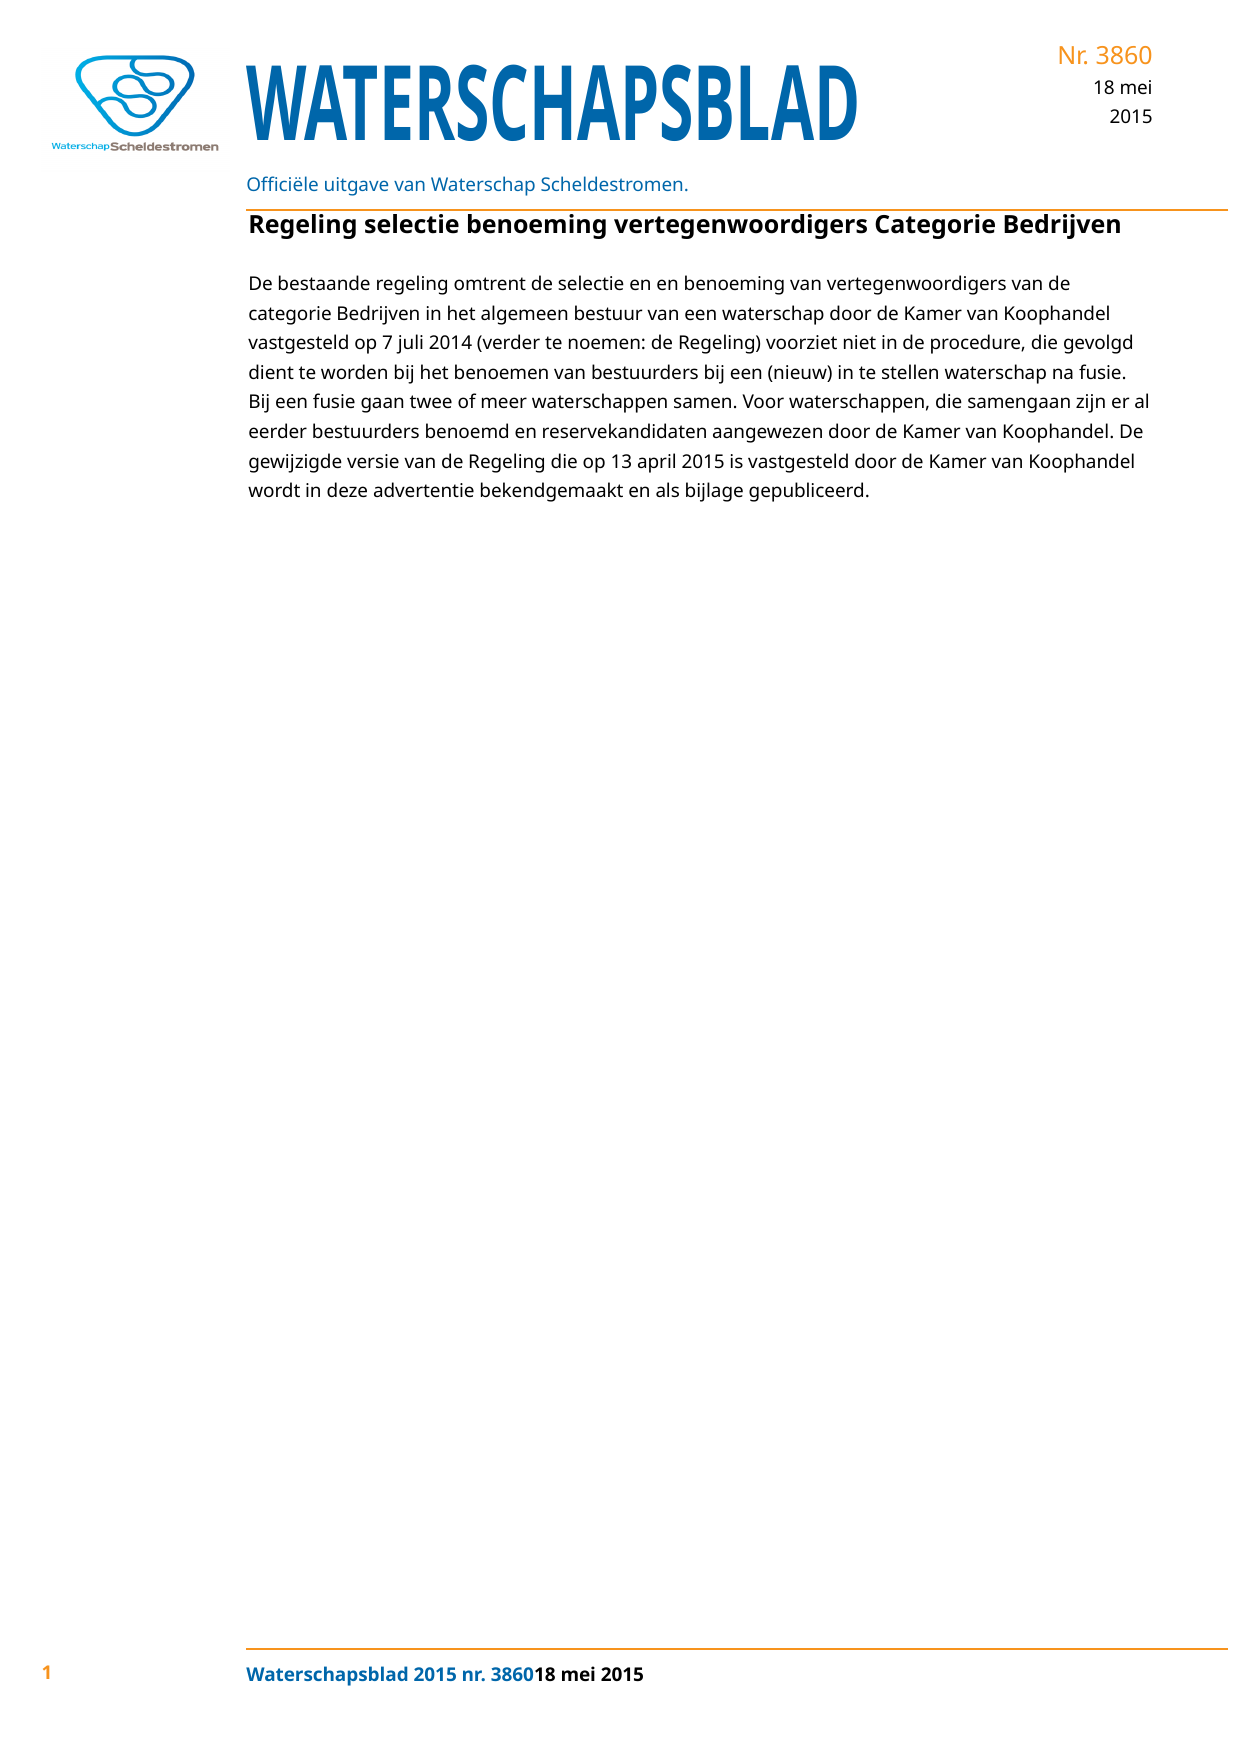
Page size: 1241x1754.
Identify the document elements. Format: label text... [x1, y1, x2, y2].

picture [41, 47, 231, 172]
text Regeling selectie benoeming vertegenwoordigers Categorie Bedrijven [248, 211, 1152, 241]
text De bestaande regeling omtrent de selectie en en benoeming van vertegenwoordigers van de categorie Bedrijven in het algemeen bestuur van een waterschap door de Kamer van Koophandel vastgesteld op 7 juli 2014 (verder te noemen: de Regeling) voorziet niet in de procedure, die gevolgd dient te worden bij het benoemen van bestuurders bij een (nieuw) in te stellen waterschap na fusie. Bij een fusie gaan twee of meer waterschappen samen. Voor waterschappen, die samengaan zijn er al eerder bestuurders benoemd en reservekandidaten aangewezen door de Kamer van Koophandel. De gewijzigde versie van de Regeling die op 13 april 2015 is vastgesteld door de Kamer van Koophandel wordt in deze advertentie bekendgemaakt en als bijlage gepubliceerd. [248, 270, 1152, 503]
